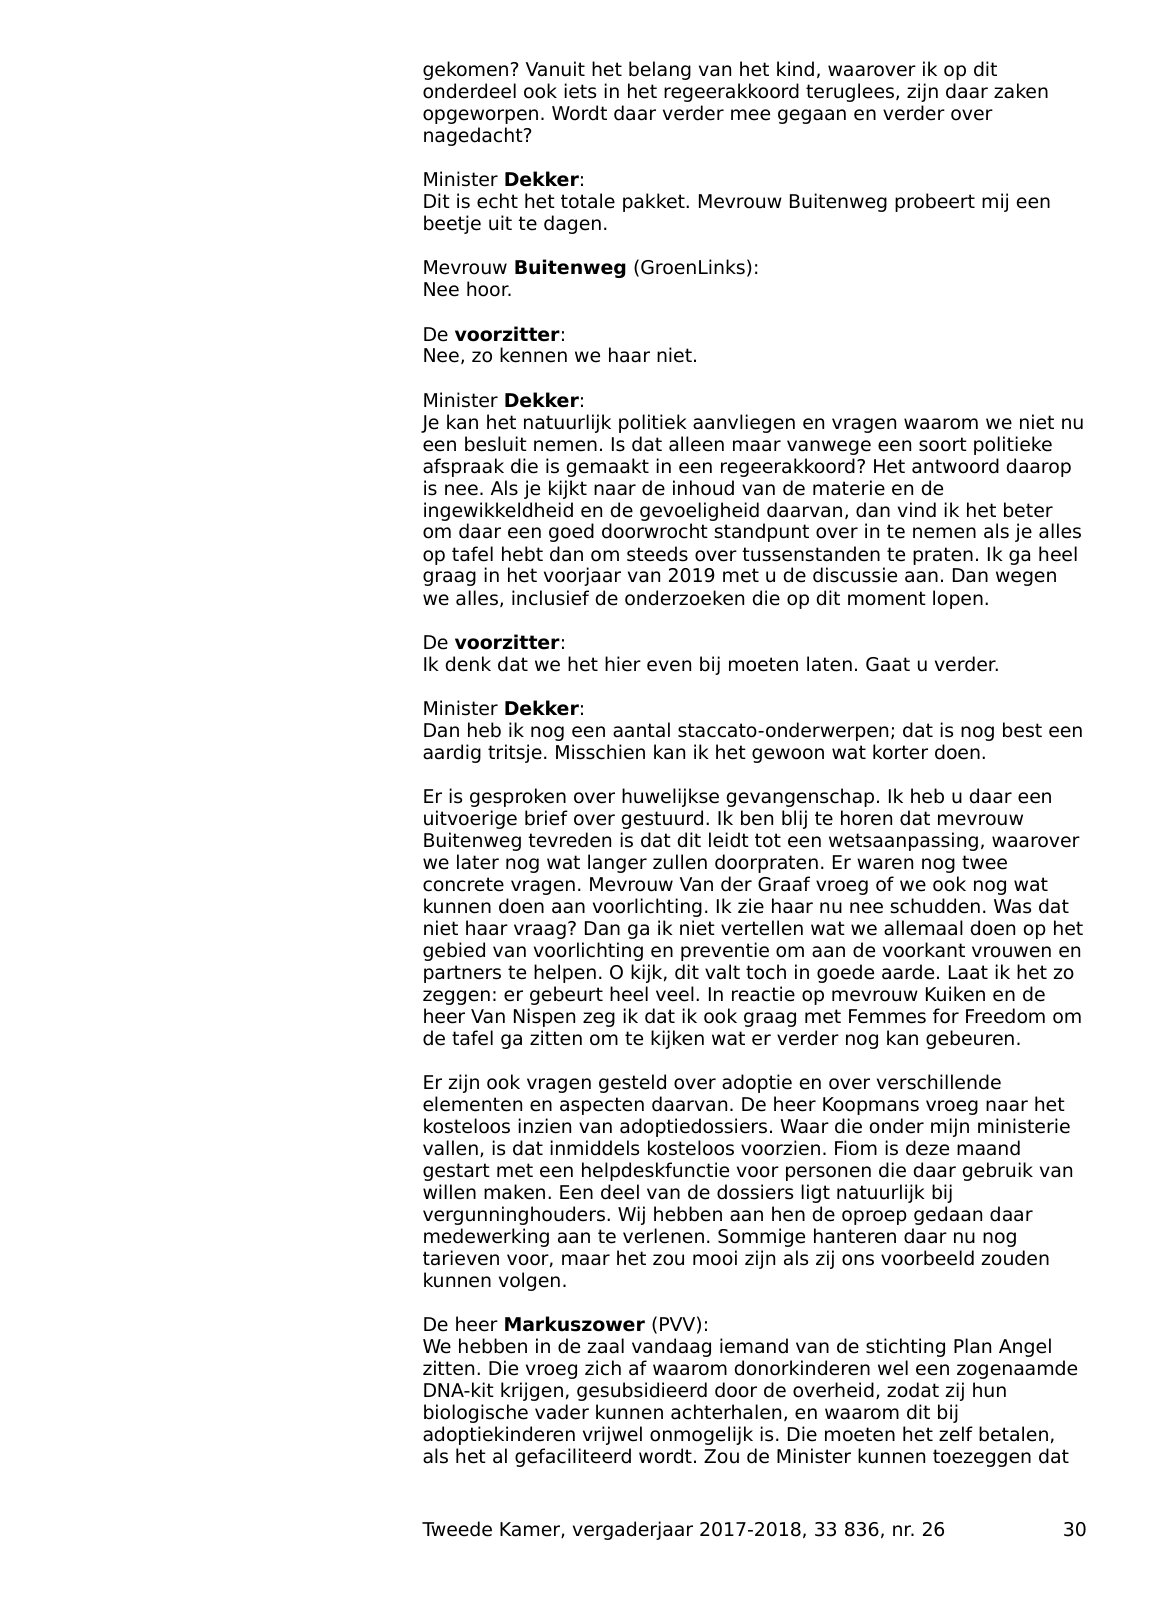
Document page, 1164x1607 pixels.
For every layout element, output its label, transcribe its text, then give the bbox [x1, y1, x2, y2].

text De voorzitter: [422, 323, 1087, 345]
text De heer Markuszower (PVV): [422, 1314, 1087, 1336]
text Minister Dekker: [422, 169, 1087, 191]
text Minister Dekker: [422, 698, 1087, 720]
text Ik denk dat we het hier even bij moeten laten. Gaat u verder. [422, 653, 1087, 676]
text gekomen? Vanuit het belang van het kind, waarover ik op dit onderdeel ook iets in het regeerakkoord teruglees, zijn daar zaken opgeworpen. Wordt daar verder mee gegaan en verder over nagedacht? [422, 59, 1087, 147]
text Nee hoor. [422, 279, 1087, 301]
text We hebben in de zaal vandaag iemand van de stichting Plan Angel zitten. Die vroeg zich af waarom donorkinderen wel een zogenaamde DNA-kit krijgen, gesubsidieerd door de overheid, zodat zij hun biologische vader kunnen achterhalen, en waarom dit bij adoptiekinderen vrijwel onmogelijk is. Die moeten het zelf betalen, als het al gefaciliteerd wordt. Zou de Minister kunnen toezeggen dat [422, 1336, 1087, 1468]
text Dan heb ik nog een aantal staccato-onderwerpen; dat is nog best een aardig tritsje. Misschien kan ik het gewoon wat korter doen. [422, 720, 1087, 764]
text Minister Dekker: [422, 389, 1087, 412]
text Nee, zo kennen we haar niet. [422, 345, 1087, 367]
text Er zijn ook vragen gesteld over adoptie en over verschillende elementen en aspecten daarvan. De heer Koopmans vroeg naar het kosteloos inzien van adoptiedossiers. Waar die onder mijn ministerie vallen, is dat inmiddels kosteloos voorzien. Fiom is deze maand gestart met een helpdeskfunctie voor personen die daar gebruik van willen maken. Een deel van de dossiers ligt natuurlijk bij vergunninghouders. Wij hebben aan hen de oproep gedaan daar medewerking aan te verlenen. Sommige hanteren daar nu nog tarieven voor, maar het zou mooi zijn als zij ons voorbeeld zouden kunnen volgen. [422, 1072, 1087, 1292]
text Dit is echt het totale pakket. Mevrouw Buitenweg probeert mij een beetje uit te dagen. [422, 191, 1087, 235]
text De voorzitter: [422, 632, 1087, 653]
text Er is gesproken over huwelijkse gevangenschap. Ik heb u daar een uitvoerige brief over gestuurd. Ik ben blij te horen dat mevrouw Buitenweg tevreden is dat dit leidt tot een wetsaanpassing, waarover we later nog wat langer zullen doorpraten. Er waren nog twee concrete vragen. Mevrouw Van der Graaf vroeg of we ook nog wat kunnen doen aan voorlichting. Ik zie haar nu nee schudden. Was dat niet haar vraag? Dan ga ik niet vertellen wat we allemaal doen op het gebied van voorlichting en preventie om aan de voorkant vrouwen en partners te helpen. O kijk, dit valt toch in goede aarde. Laat ik het zo zeggen: er gebeurt heel veel. In reactie op mevrouw Kuiken en de heer Van Nispen zeg ik dat ik ook graag met Femmes for Freedom om de tafel ga zitten om te kijken wat er verder nog kan gebeuren. [422, 786, 1087, 1049]
text Mevrouw Buitenweg (GroenLinks): [422, 257, 1087, 279]
text Je kan het natuurlijk politiek aanvliegen en vragen waarom we niet nu een besluit nemen. Is dat alleen maar vanwege een soort politieke afspraak die is gemaakt in een regeerakkoord? Het antwoord daarop is nee. Als je kijkt naar de inhoud van de materie en de ingewikkeldheid en de gevoeligheid daarvan, dan vind ik het beter om daar een goed doorwrocht standpunt over in te nemen als je alles op tafel hebt dan om steeds over tussenstanden te praten. Ik ga heel graag in het voorjaar van 2019 met u de discussie aan. Dan wegen we alles, inclusief de onderzoeken die op dit moment lopen. [422, 412, 1087, 609]
